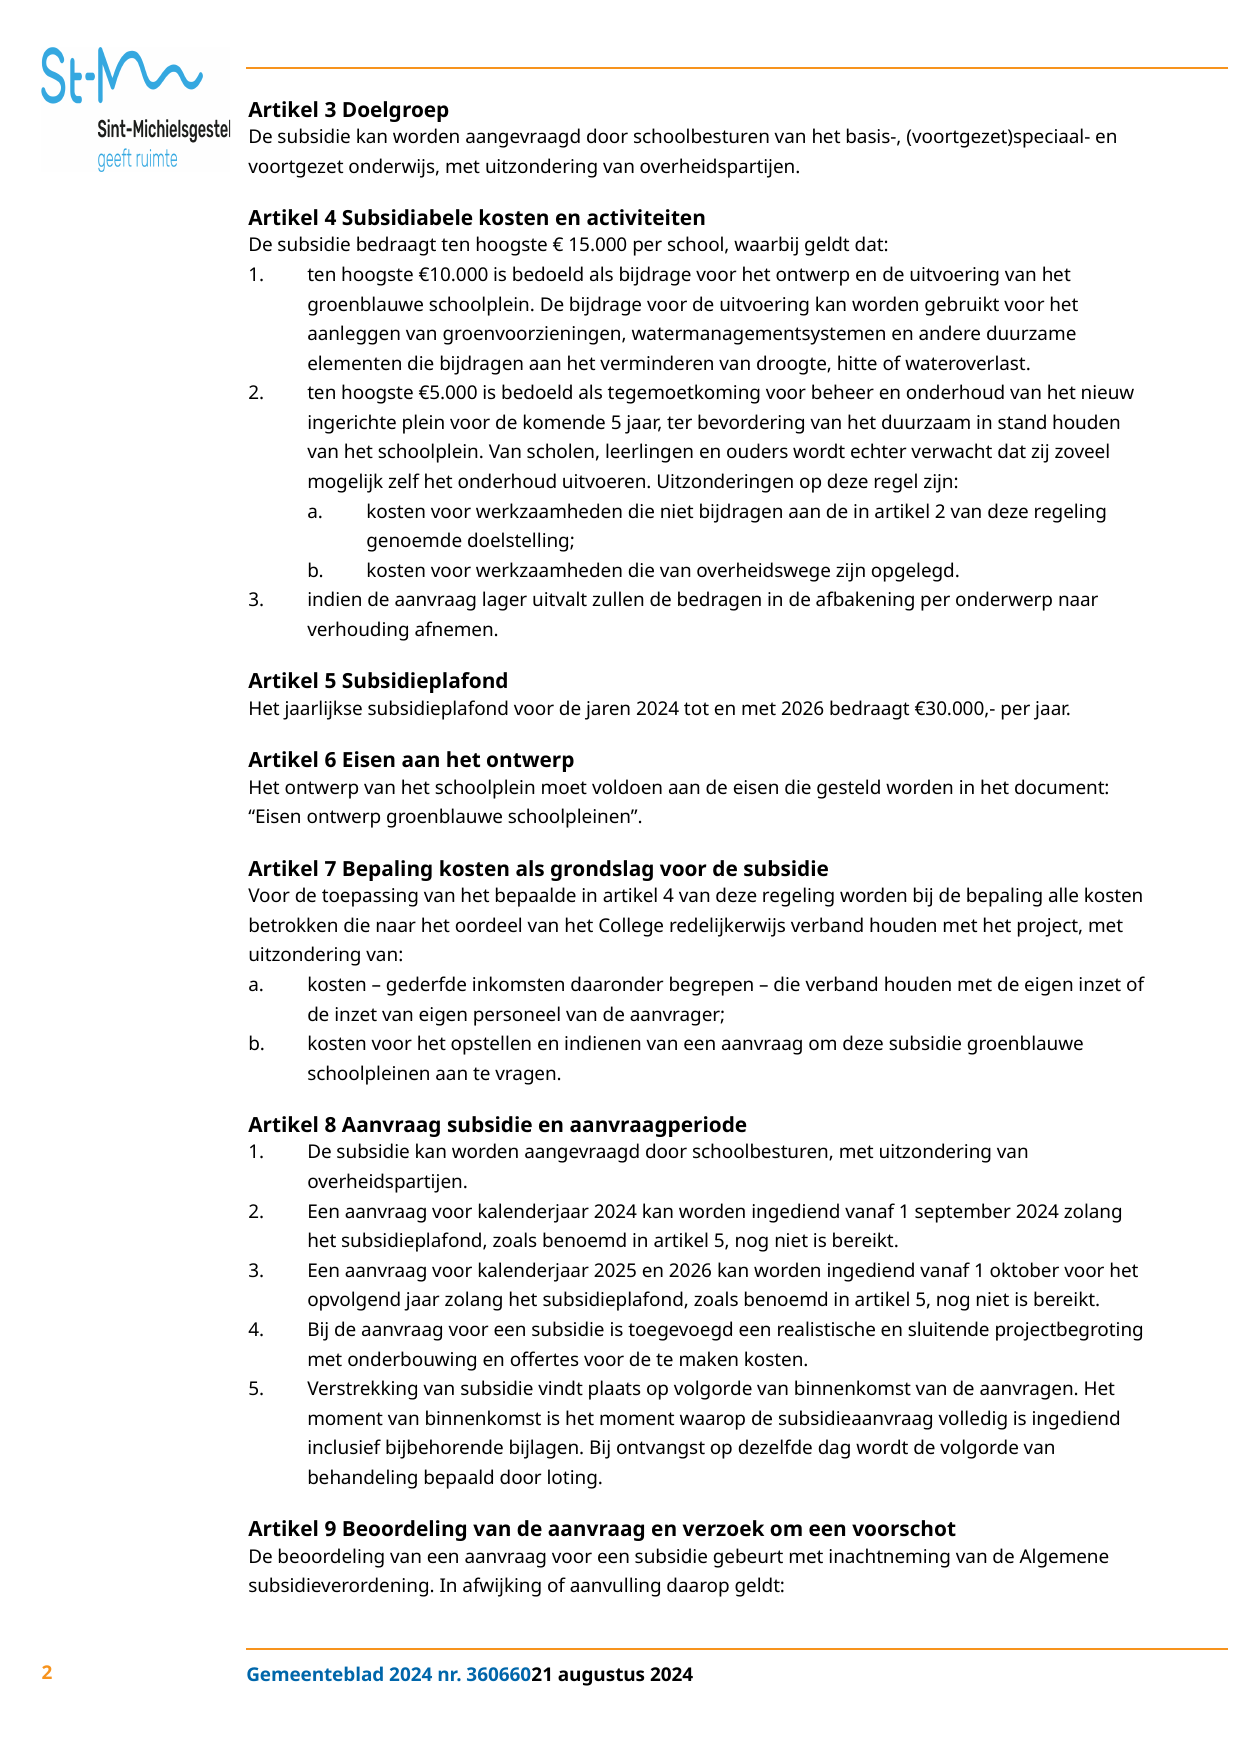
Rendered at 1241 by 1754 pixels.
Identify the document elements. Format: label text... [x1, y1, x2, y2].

list kosten voor het opstellen en indienen van een aanvraag om deze subsidie groenblauwe schoolpleinen aan te vragen. [248, 1030, 1152, 1086]
text Het ontwerp van het schoolplein moet voldoen aan de eisen die gesteld worden in het document: “Eisen ontwerp groenblauwe schoolpleinen”. [248, 774, 1152, 829]
list De subsidie kan worden aangevraagd door schoolbesturen, met uitzondering van overheidspartijen. [248, 1139, 1152, 1194]
text Artikel 7 Bepaling kosten als grondslag voor de subsidie [248, 854, 1152, 882]
text Het jaarlijkse subsidieplafond voor de jaren 2024 tot en met 2026 bedraagt €30.000,- per jaar. [248, 695, 1152, 721]
text Artikel 3 Doelgroep [248, 95, 1152, 123]
picture [41, 47, 231, 172]
list kosten voor werkzaamheden die van overheidswege zijn opgelegd. [307, 557, 1152, 583]
text De subsidie kan worden aangevraagd door schoolbesturen van het basis-, (voortgezet)speciaal- en voortgezet onderwijs, met uitzondering van overheidspartijen. [248, 123, 1152, 178]
list indien de aanvraag lager uitvalt zullen de bedragen in de afbakening per onderwerp naar verhouding afnemen. [248, 587, 1152, 642]
text Artikel 9 Beoordeling van de aanvraag en verzoek om een voorschot [248, 1514, 1152, 1543]
list Een aanvraag voor kalenderjaar 2024 kan worden ingediend vanaf 1 september 2024 zolang het subsidieplafond, zoals benoemd in artikel 5, nog niet is bereikt. [248, 1198, 1152, 1253]
text Voor de toepassing van het bepaalde in artikel 4 van deze regeling worden bij de bepaling alle kosten betrokken die naar het oordeel van het College redelijkerwijs verband houden met het project, met uitzondering van: [248, 882, 1152, 967]
text Artikel 6 Eisen aan het ontwerp [248, 746, 1152, 774]
list ten hoogste €5.000 is bedoeld als tegemoetkoming voor beheer en onderhoud van het nieuw ingerichte plein voor de komende 5 jaar, ter bevordering van het duurzaam in stand houden van het schoolplein. Van scholen, leerlingen en ouders wordt echter verwacht dat zij zoveel mogelijk zelf het onderhoud uitvoeren. Uitzonderingen op deze regel zijn: [248, 379, 1152, 494]
text Artikel 8 Aanvraag subsidie en aanvraagperiode [248, 1110, 1152, 1139]
list Een aanvraag voor kalenderjaar 2025 en 2026 kan worden ingediend vanaf 1 oktober voor het opvolgend jaar zolang het subsidieplafond, zoals benoemd in artikel 5, nog niet is bereikt. [248, 1257, 1152, 1312]
text De subsidie bedraagt ten hoogste € 15.000 per school, waarbij geldt dat: [248, 232, 1152, 257]
list kosten voor werkzaamheden die niet bijdragen aan de in artikel 2 van deze regeling genoemde doelstelling; [307, 498, 1152, 553]
text De beoordeling van een aanvraag voor een subsidie gebeurt met inachtneming van de Algemene subsidieverordening. In afwijking of aanvulling daarop geldt: [248, 1543, 1152, 1598]
list ten hoogste €10.000 is bedoeld als bijdrage voor het ontwerp en de uitvoering van het groenblauwe schoolplein. De bijdrage voor de uitvoering kan worden gebruikt voor het aanleggen van groenvoorzieningen, watermanagementsystemen en andere duurzame elementen die bijdragen aan het verminderen van droogte, hitte of wateroverlast. [248, 261, 1152, 376]
list Verstrekking van subsidie vindt plaats op volgorde van binnenkomst van de aanvragen. Het moment van binnenkomst is het moment waarop de subsidieaanvraag volledig is ingediend inclusief bijbehorende bijlagen. Bij ontvangst op dezelfde dag wordt de volgorde van behandeling bepaald door loting. [248, 1375, 1152, 1490]
text Artikel 5 Subsidieplafond [248, 667, 1152, 695]
text Artikel 4 Subsidiabele kosten en activiteiten [248, 203, 1152, 232]
list kosten – gederfde inkomsten daaronder begrepen – die verband houden met de eigen inzet of de inzet van eigen personeel van de aanvrager; [248, 971, 1152, 1026]
list Bij de aanvraag voor een subsidie is toegevoegd een realistische en sluitende projectbegroting met onderbouwing en offertes voor de te maken kosten. [248, 1316, 1152, 1372]
